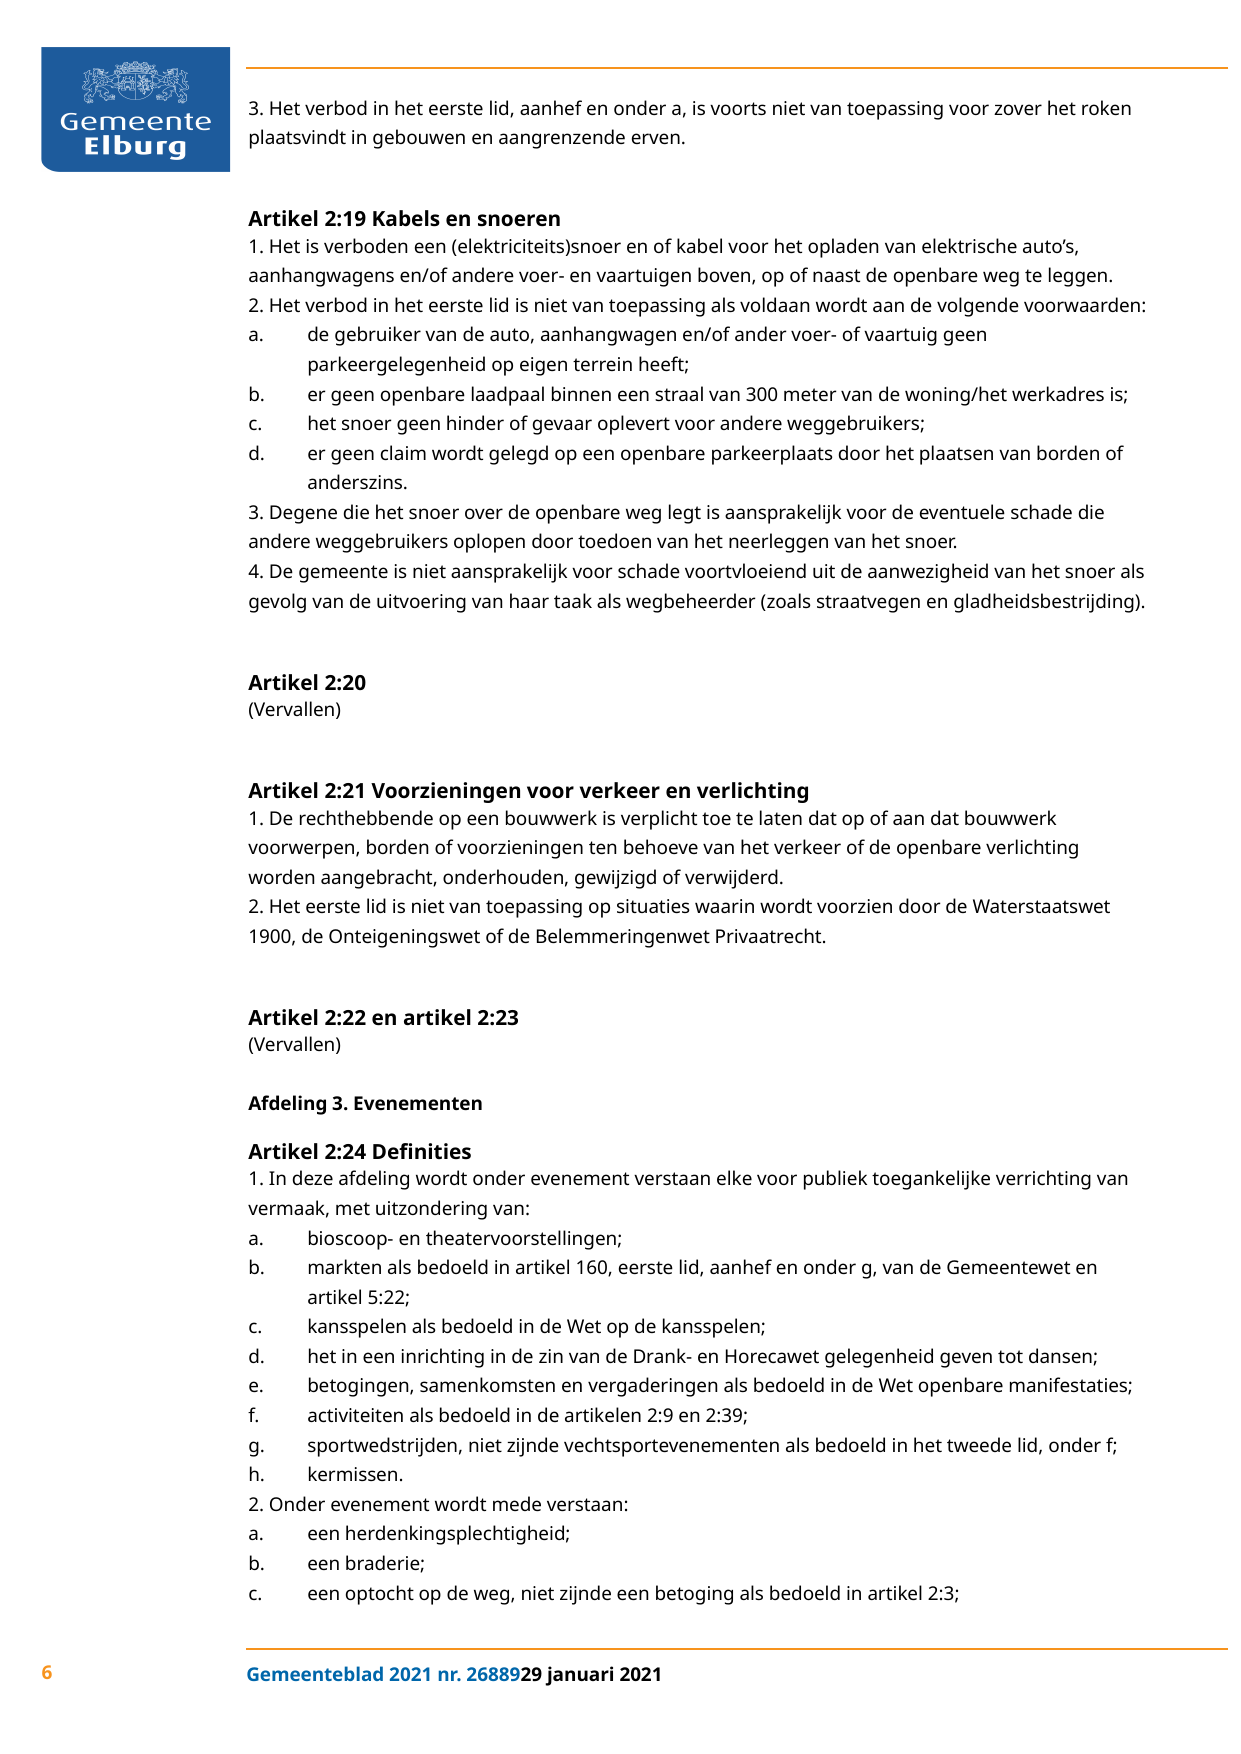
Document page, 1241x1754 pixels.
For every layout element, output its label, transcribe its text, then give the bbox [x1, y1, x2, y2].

list er geen openbare laadpaal binnen een straal van 300 meter van de woning/het werkadres is; [248, 381, 1152, 406]
text Artikel 2:20 [248, 668, 1152, 696]
list bioscoop- en theatervoorstellingen; [248, 1225, 1152, 1251]
list een herdenkingsplechtigheid; [248, 1521, 1152, 1546]
list kermissen. [248, 1461, 1152, 1487]
list de gebruiker van de auto, aanhangwagen en/of ander voer- of vaartuig geen parkeergelegenheid op eigen terrein heeft; [248, 322, 1152, 377]
text 2. Het eerste lid is niet van toepassing op situaties waarin wordt voorzien door de Waterstaatswet 1900, de Onteigeningswet of de Belemmeringenwet Privaatrecht. [248, 893, 1152, 949]
text (Vervallen) [248, 1031, 1152, 1057]
text 2. Het verbod in het eerste lid is niet van toepassing als voldaan wordt aan de volgende voorwaarden: [248, 292, 1152, 318]
list markten als bedoeld in artikel 160, eerste lid, aanhef en onder g, van de Gemeentewet en artikel 5:22; [248, 1254, 1152, 1310]
list het in een inrichting in de zin van de Drank- en Horecawet gelegenheid geven tot dansen; [248, 1343, 1152, 1369]
text 4. De gemeente is niet aansprakelijk voor schade voortvloeiend uit de aanwezigheid van het snoer als gevolg van de uitvoering van haar taak als wegbeheerder (zoals straatvegen en gladheidsbestrijding). [248, 558, 1152, 613]
text Artikel 2:24 Definities [248, 1137, 1152, 1166]
text 2. Onder evenement wordt mede verstaan: [248, 1491, 1152, 1517]
text (Vervallen) [248, 696, 1152, 722]
text Artikel 2:19 Kabels en snoeren [248, 204, 1152, 233]
list kansspelen als bedoeld in de Wet op de kansspelen; [248, 1313, 1152, 1339]
text 1. In deze afdeling wordt onder evenement verstaan elke voor publiek toegankelijke verrichting van vermaak, met uitzondering van: [248, 1166, 1152, 1221]
list sportwedstrijden, niet zijnde vechtsportevenementen als bedoeld in het tweede lid, onder f; [248, 1432, 1152, 1458]
list er geen claim wordt gelegd op een openbare parkeerplaats door het plaatsen van borden of anderszins. [248, 440, 1152, 495]
text 1. De rechthebbende op een bouwwerk is verplicht toe te laten dat op of aan dat bouwwerk voorwerpen, borden of voorzieningen ten behoeve van het verkeer of de openbare verlichting worden aangebracht, onderhouden, gewijzigd of verwijderd. [248, 805, 1152, 889]
text Afdeling 3. Evenementen [248, 1091, 1152, 1116]
text Artikel 2:22 en artikel 2:23 [248, 1003, 1152, 1031]
text 3. Het verbod in het eerste lid, aanhef en onder a, is voorts niet van toepassing voor zover het roken plaatsvindt in gebouwen en aangrenzende erven. [248, 95, 1152, 150]
list het snoer geen hinder of gevaar oplevert voor andere weggebruikers; [248, 410, 1152, 436]
text 3. Degene die het snoer over de openbare weg legt is aansprakelijk voor de eventuele schade die andere weggebruikers oplopen door toedoen van het neerleggen van het snoer. [248, 499, 1152, 554]
picture [41, 47, 231, 172]
list een braderie; [248, 1550, 1152, 1576]
list activiteiten als bedoeld in de artikelen 2:9 en 2:39; [248, 1402, 1152, 1428]
list betogingen, samenkomsten en vergaderingen als bedoeld in de Wet openbare manifestaties; [248, 1373, 1152, 1398]
text Artikel 2:21 Voorzieningen voor verkeer en verlichting [248, 776, 1152, 805]
text 1. Het is verboden een (elektriciteits)snoer en of kabel voor het opladen van elektrische auto’s, aanhangwagens en/of andere voer- en vaartuigen boven, op of naast de openbare weg te leggen. [248, 233, 1152, 288]
list een optocht op de weg, niet zijnde een betoging als bedoeld in artikel 2:3; [248, 1580, 1152, 1606]
